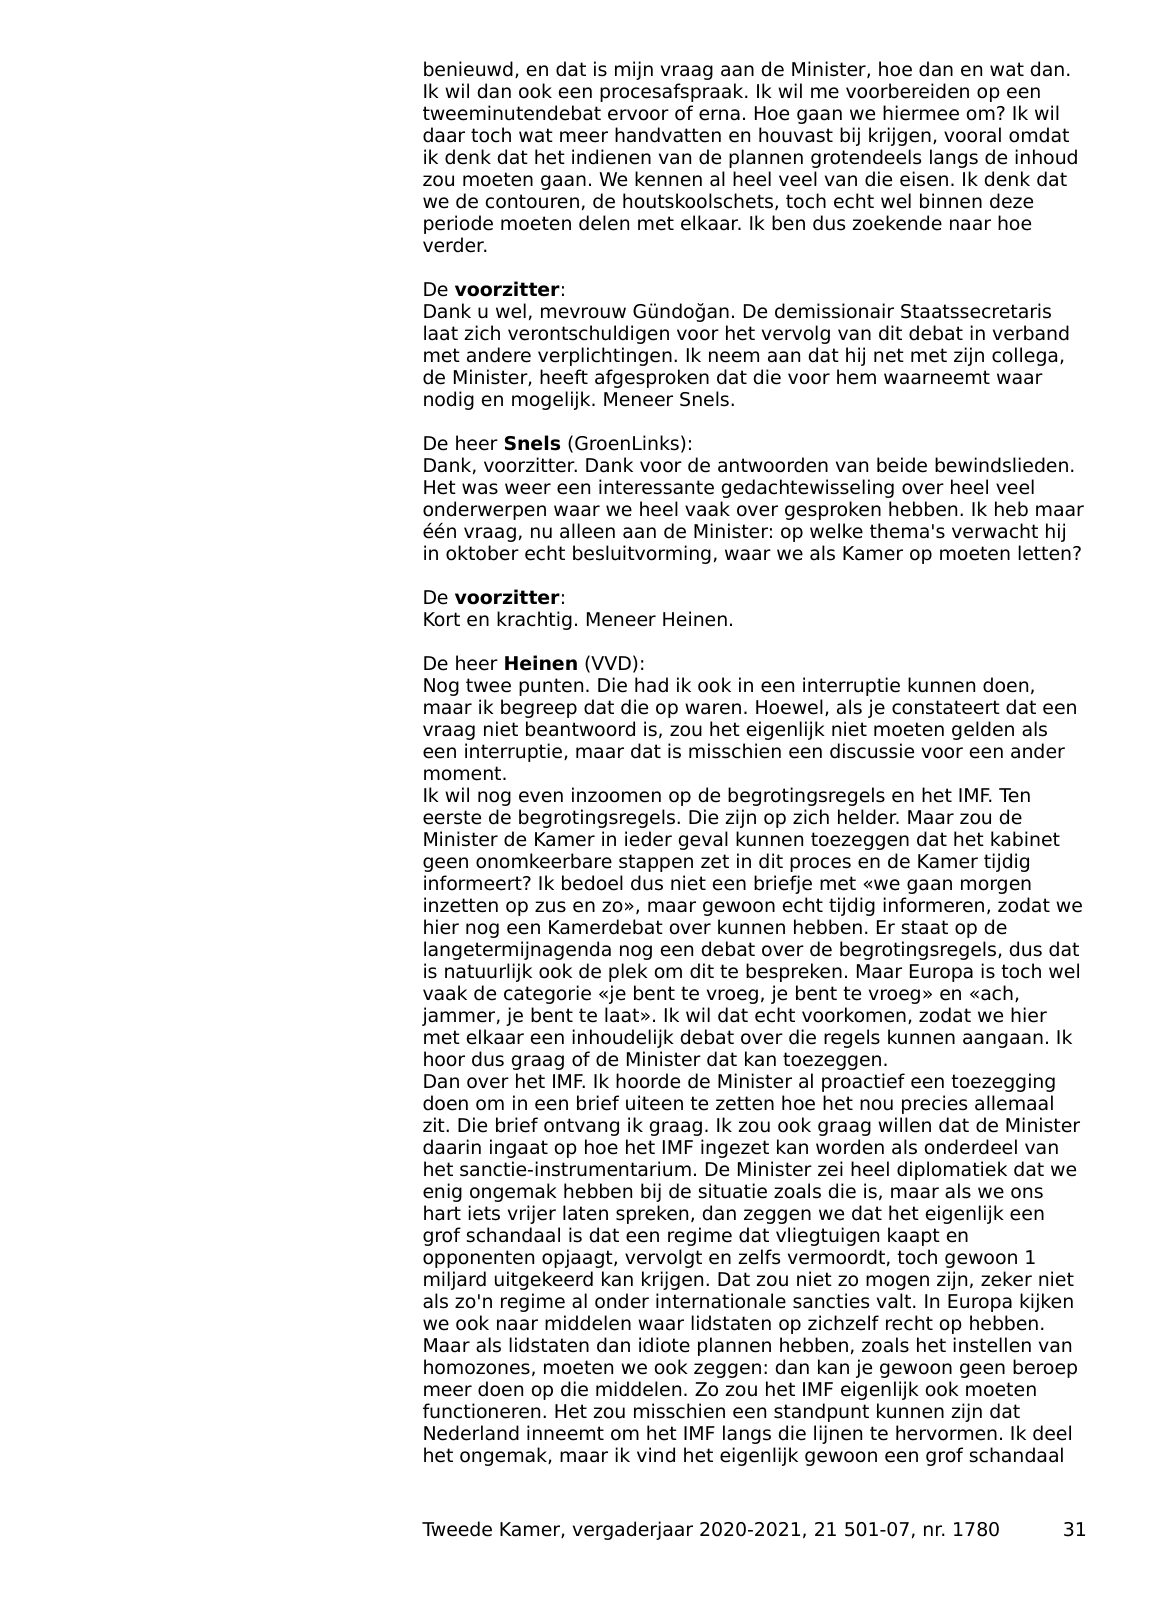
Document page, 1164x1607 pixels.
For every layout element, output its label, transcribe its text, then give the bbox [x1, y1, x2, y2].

text Nog twee punten. Die had ik ook in een interruptie kunnen doen, maar ik begreep dat die op waren. Hoewel, als je constateert dat een vraag niet beantwoord is, zou het eigenlijk niet moeten gelden als een interruptie, maar dat is misschien een discussie voor een ander moment. [422, 675, 1087, 785]
text Dank, voorzitter. Dank voor de antwoorden van beide bewindslieden. Het was weer een interessante gedachtewisseling over heel veel onderwerpen waar we heel vaak over gesproken hebben. Ik heb maar één vraag, nu alleen aan de Minister: op welke thema's verwacht hij in oktober echt besluitvorming, waar we als Kamer op moeten letten? [422, 455, 1087, 565]
text Dan over het IMF. Ik hoorde de Minister al proactief een toezegging doen om in een brief uiteen te zetten hoe het nou precies allemaal zit. Die brief ontvang ik graag. Ik zou ook graag willen dat de Minister daarin ingaat op hoe het IMF ingezet kan worden als onderdeel van het sanctie-instrumentarium. De Minister zei heel diplomatiek dat we enig ongemak hebben bij de situatie zoals die is, maar als we ons hart iets vrijer laten spreken, dan zeggen we dat het eigenlijk een grof schandaal is dat een regime dat vliegtuigen kaapt en opponenten opjaagt, vervolgt en zelfs vermoordt, toch gewoon 1 miljard uitgekeerd kan krijgen. Dat zou niet zo mogen zijn, zeker niet als zo'n regime al onder internationale sancties valt. In Europa kijken we ook naar middelen waar lidstaten op zichzelf recht op hebben. Maar als lidstaten dan idiote plannen hebben, zoals het instellen van homozones, moeten we ook zeggen: dan kan je gewoon geen beroep meer doen op die middelen. Zo zou het IMF eigenlijk ook moeten functioneren. Het zou misschien een standpunt kunnen zijn dat Nederland inneemt om het IMF langs die lijnen te hervormen. Ik deel het ongemak, maar ik vind het eigenlijk gewoon een grof schandaal [422, 1071, 1087, 1467]
text De heer Heinen (VVD): [422, 653, 1087, 675]
text Dank u wel, mevrouw Gündoğan. De demissionair Staatssecretaris laat zich verontschuldigen voor het vervolg van dit debat in verband met andere verplichtingen. Ik neem aan dat hij net met zijn collega, de Minister, heeft afgesproken dat die voor hem waarneemt waar nodig en mogelijk. Meneer Snels. [422, 301, 1087, 411]
text Ik wil nog even inzoomen op de begrotingsregels en het IMF. Ten eerste de begrotingsregels. Die zijn op zich helder. Maar zou de Minister de Kamer in ieder geval kunnen toezeggen dat het kabinet geen onomkeerbare stappen zet in dit proces en de Kamer tijdig informeert? Ik bedoel dus niet een briefje met «we gaan morgen inzetten op zus en zo», maar gewoon echt tijdig informeren, zodat we hier nog een Kamerdebat over kunnen hebben. Er staat op de langetermijnagenda nog een debat over de begrotingsregels, dus dat is natuurlijk ook de plek om dit te bespreken. Maar Europa is toch wel vaak de categorie «je bent te vroeg, je bent te vroeg» en «ach, jammer, je bent te laat». Ik wil dat echt voorkomen, zodat we hier met elkaar een inhoudelijk debat over die regels kunnen aangaan. Ik hoor dus graag of de Minister dat kan toezeggen. [422, 785, 1087, 1071]
text De voorzitter: [422, 587, 1087, 609]
text benieuwd, en dat is mijn vraag aan de Minister, hoe dan en wat dan. Ik wil dan ook een procesafspraak. Ik wil me voorbereiden op een tweeminutendebat ervoor of erna. Hoe gaan we hiermee om? Ik wil daar toch wat meer handvatten en houvast bij krijgen, vooral omdat ik denk dat het indienen van de plannen grotendeels langs de inhoud zou moeten gaan. We kennen al heel veel van die eisen. Ik denk dat we de contouren, de houtskoolschets, toch echt wel binnen deze periode moeten delen met elkaar. Ik ben dus zoekende naar hoe verder. [422, 59, 1087, 257]
text De voorzitter: [422, 279, 1087, 301]
text De heer Snels (GroenLinks): [422, 433, 1087, 455]
text Kort en krachtig. Meneer Heinen. [422, 609, 1087, 631]
